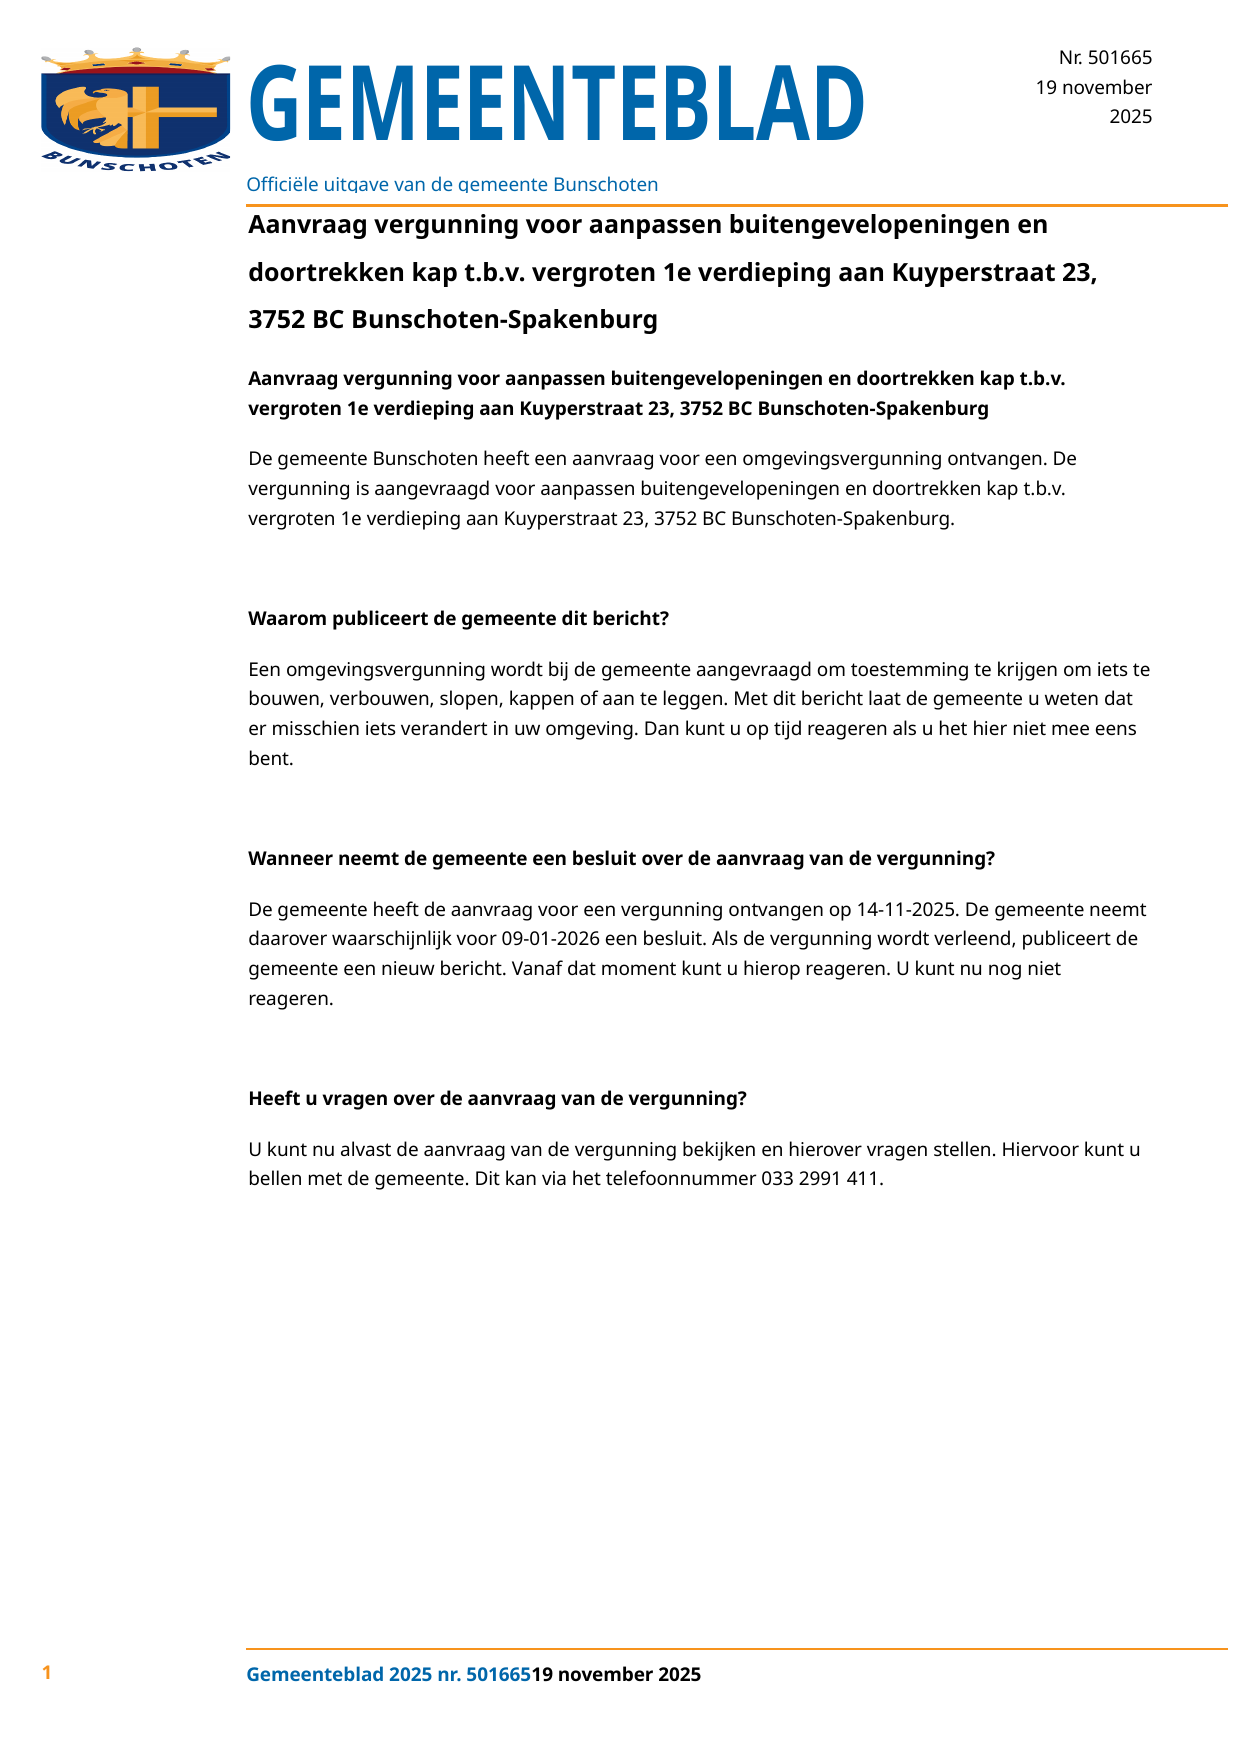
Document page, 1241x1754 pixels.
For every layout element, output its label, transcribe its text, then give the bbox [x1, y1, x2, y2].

text Heeft u vragen over de aanvraag van de vergunning? [248, 1086, 1152, 1111]
text De gemeente Bunschoten heeft een aanvraag voor een omgevingsvergunning ontvangen. De vergunning is aangevraagd voor aanpassen buitengevelopeningen en doortrekken kap t.b.v. vergroten 1e verdieping aan Kuyperstraat 23, 3752 BC Bunschoten-Spakenburg. [248, 446, 1152, 530]
text Wanneer neemt de gemeente een besluit over de aanvraag van de vergunning? [248, 846, 1152, 871]
text Aanvraag vergunning voor aanpassen buitengevelopeningen en doortrekken kap t.b.v. vergroten 1e verdieping aan Kuyperstraat 23, 3752 BC Bunschoten-Spakenburg [248, 207, 1152, 336]
picture [41, 47, 231, 172]
text De gemeente heeft de aanvraag voor een vergunning ontvangen op 14-11-2025. De gemeente neemt daarover waarschijnlijk voor 09-01-2026 een besluit. Als de vergunning wordt verleend, publiceert de gemeente een nieuw bericht. Vanaf dat moment kunt u hierop reageren. U kunt nu nog niet reageren. [248, 896, 1152, 1010]
text Een omgevingsvergunning wordt bij de gemeente aangevraagd om toestemming te krijgen om iets te bouwen, verbouwen, slopen, kappen of aan te leggen. Met dit bericht laat de gemeente u weten dat er misschien iets verandert in uw omgeving. Dan kunt u op tijd reageren als u het hier niet mee eens bent. [248, 656, 1152, 770]
text U kunt nu alvast de aanvraag van de vergunning bekijken en hierover vragen stellen. Hiervoor kunt u bellen met de gemeente. Dit kan via het telefoonnummer 033 2991 411. [248, 1136, 1152, 1191]
text Waarom publiceert de gemeente dit bericht? [248, 606, 1152, 631]
text Aanvraag vergunning voor aanpassen buitengevelopeningen en doortrekken kap t.b.v. vergroten 1e verdieping aan Kuyperstraat 23, 3752 BC Bunschoten-Spakenburg [248, 366, 1152, 421]
